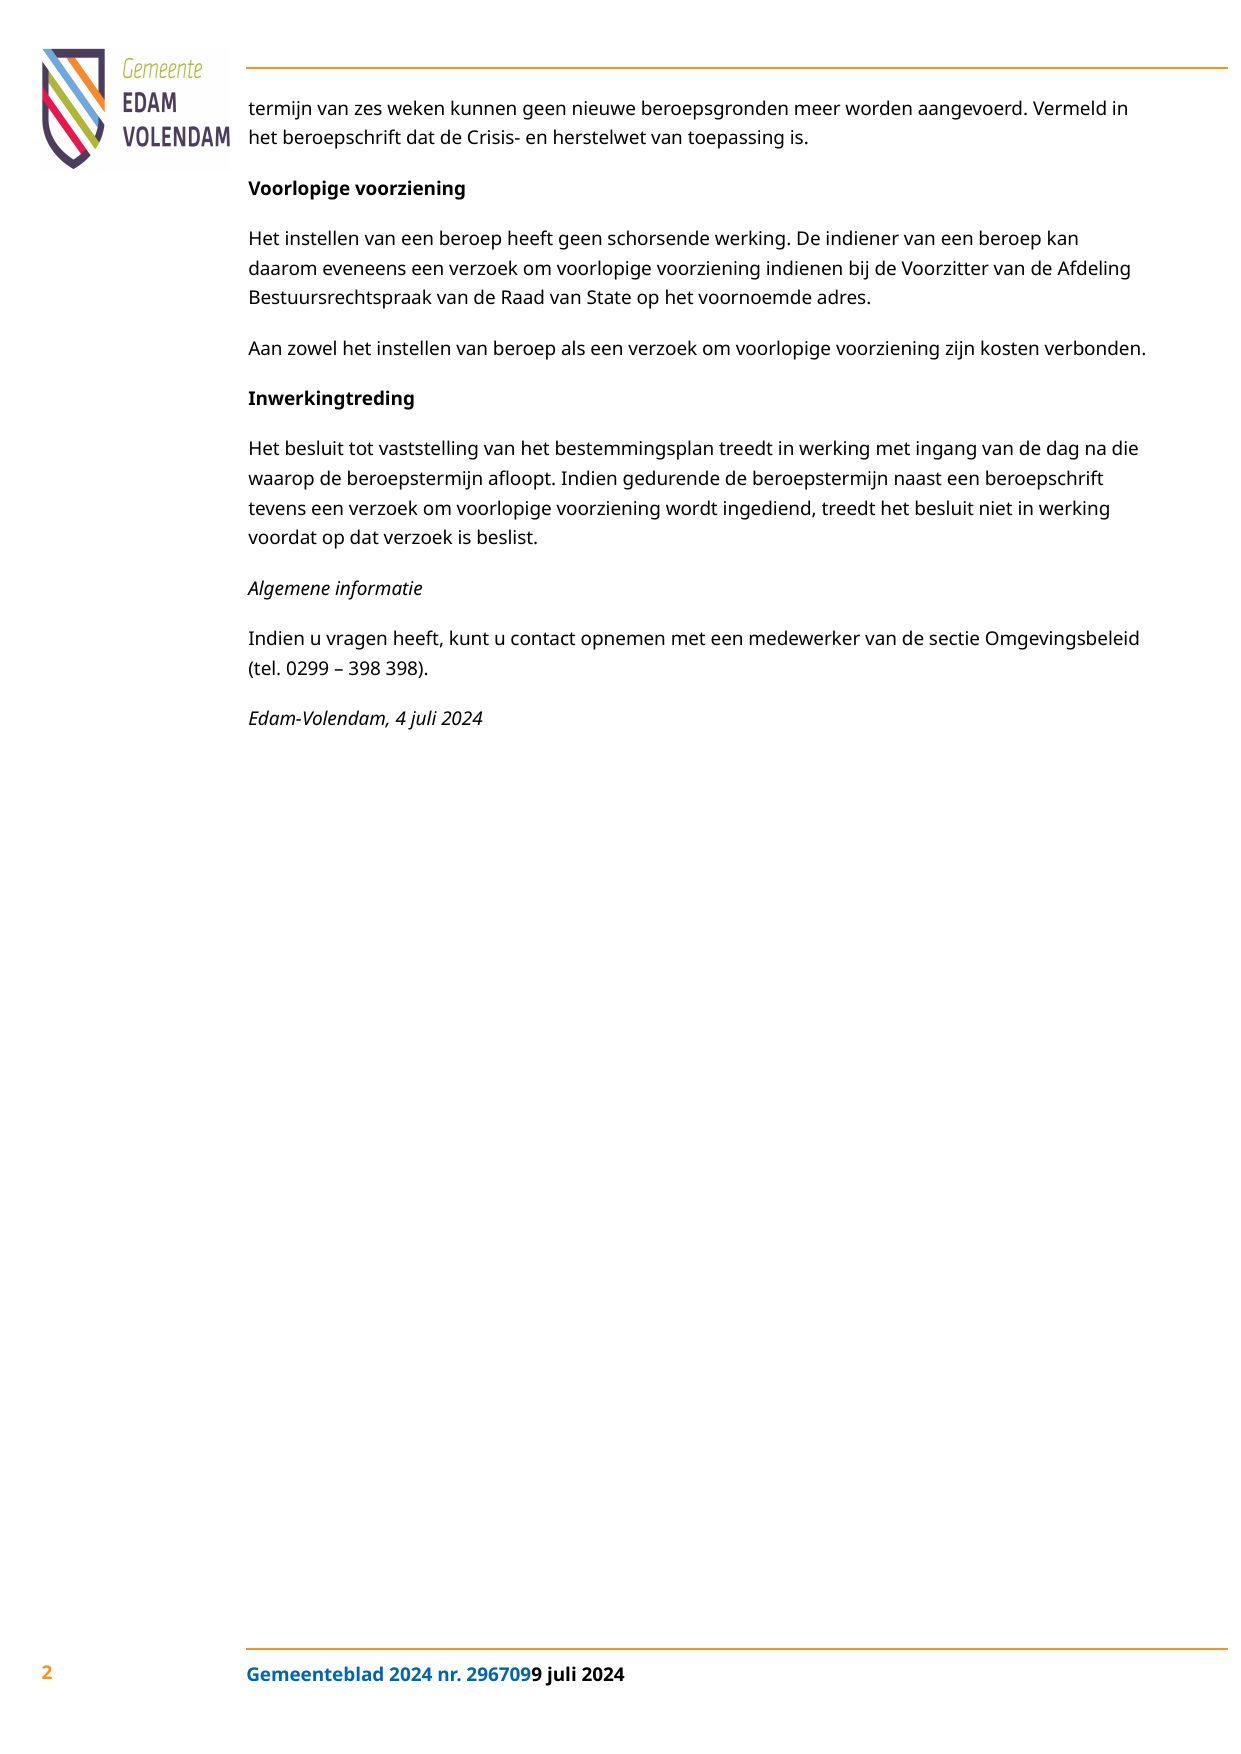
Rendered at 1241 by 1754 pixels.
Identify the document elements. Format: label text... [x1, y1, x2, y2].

text Voorlopige voorziening [248, 175, 1152, 201]
text termijn van zes weken kunnen geen nieuwe beroepsgronden meer worden aangevoerd. Vermeld in het beroepschrift dat de Crisis- en herstelwet van toepassing is. [248, 95, 1152, 150]
text Indien u vragen heeft, kunt u contact opnemen met een medewerker van de sectie Omgevingsbeleid (tel. 0299 – 398 398). [248, 625, 1152, 681]
text Aan zowel het instellen van beroep als een verzoek om voorlopige voorziening zijn kosten verbonden. [248, 335, 1152, 361]
text Het besluit tot vaststelling van het bestemmingsplan treedt in werking met ingang van de dag na die waarop de beroepstermijn afloopt. Indien gedurende de beroepstermijn naast een beroepschrift tevens een verzoek om voorlopige voorziening wordt ingediend, treedt het besluit niet in werking voordat op dat verzoek is beslist. [248, 436, 1152, 550]
picture [41, 47, 231, 172]
text Algemene informatie [248, 575, 1152, 601]
text Het instellen van een beroep heeft geen schorsende werking. De indiener van een beroep kan daarom eveneens een verzoek om voorlopige voorziening indienen bij de Voorzitter van de Afdeling Bestuursrechtspraak van de Raad van State op het voornoemde adres. [248, 225, 1152, 310]
text Edam-Volendam, 4 juli 2024 [248, 705, 1152, 731]
text Inwerkingtreding [248, 385, 1152, 411]
